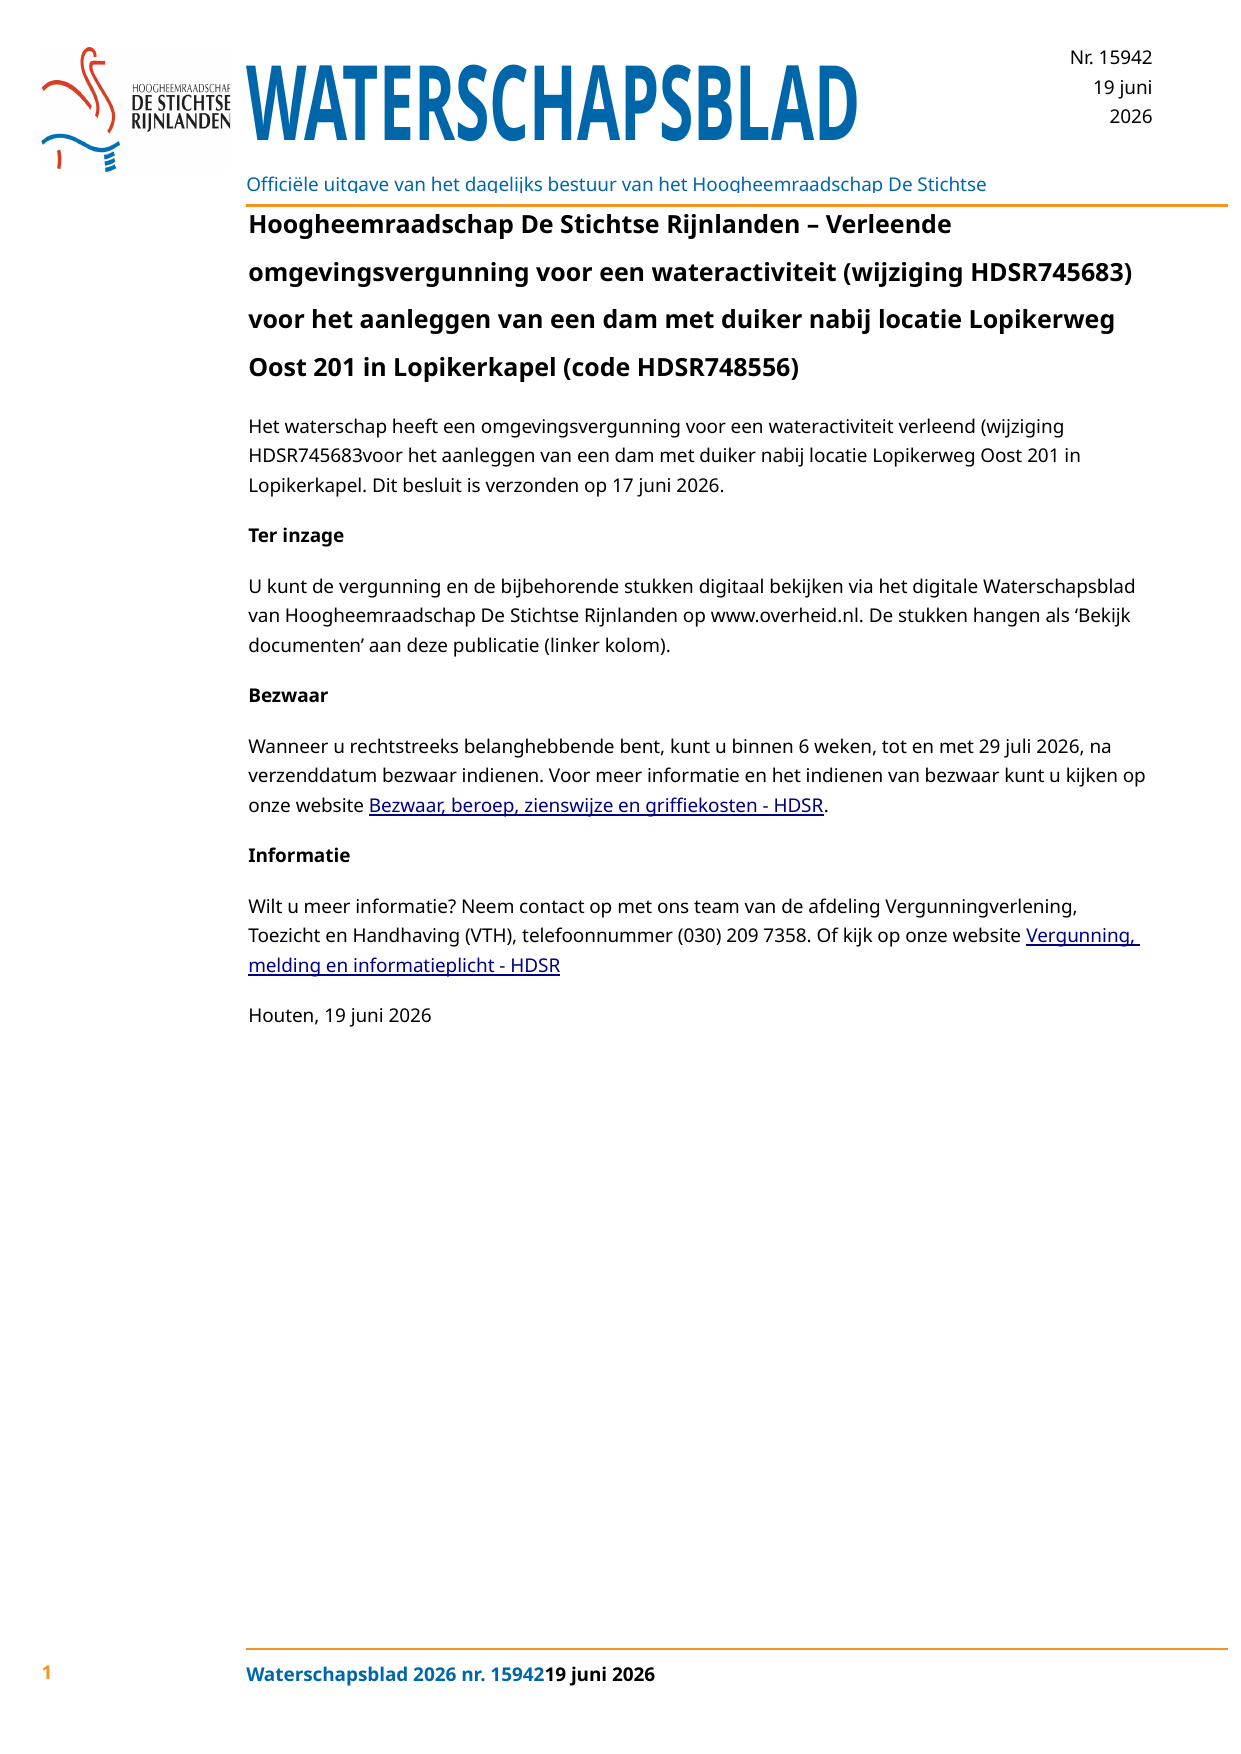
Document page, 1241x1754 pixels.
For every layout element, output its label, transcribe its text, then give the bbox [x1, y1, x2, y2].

text Het waterschap heeft een omgevingsvergunning voor een wateractiviteit verleend (wijziging HDSR745683voor het aanleggen van een dam met duiker nabij locatie Lopikerweg Oost 201 in Lopikerkapel. Dit besluit is verzonden op 17 juni 2026. [248, 413, 1152, 498]
text Informatie [248, 843, 1152, 868]
text U kunt de vergunning en de bijbehorende stukken digitaal bekijken via het digitale Waterschapsblad van Hoogheemraadschap De Stichtse Rijnlanden op www.overheid.nl. De stukken hangen als ‘Bekijk documenten’ aan deze publicatie (linker kolom). [248, 573, 1152, 658]
text Houten, 19 juni 2026 [248, 1003, 1152, 1028]
text Wanneer u rechtstreeks belanghebbende bent, kunt u binnen 6 weken, tot en met 29 juli 2026, na verzenddatum bezwaar indienen. Voor meer informatie en het indienen van bezwaar kunt u kijken op onze website Bezwaar, beroep, zienswijze en griffiekosten - HDSR. [248, 733, 1152, 818]
picture [41, 47, 231, 172]
text Hoogheemraadschap De Stichtse Rijnlanden – Verleende omgevingsvergunning voor een wateractiviteit (wijziging HDSR745683) voor het aanleggen van een dam met duiker nabij locatie Lopikerweg Oost 201 in Lopikerkapel (code HDSR748556) [248, 207, 1152, 384]
text Bezwaar [248, 683, 1152, 708]
text Ter inzage [248, 523, 1152, 548]
text Wilt u meer informatie? Neem contact op met ons team van de afdeling Vergunningverlening, Toezicht en Handhaving (VTH), telefoonnummer (030) 209 7358. Of kijk op onze website Vergunning, melding en informatieplicht - HDSR [248, 893, 1152, 978]
